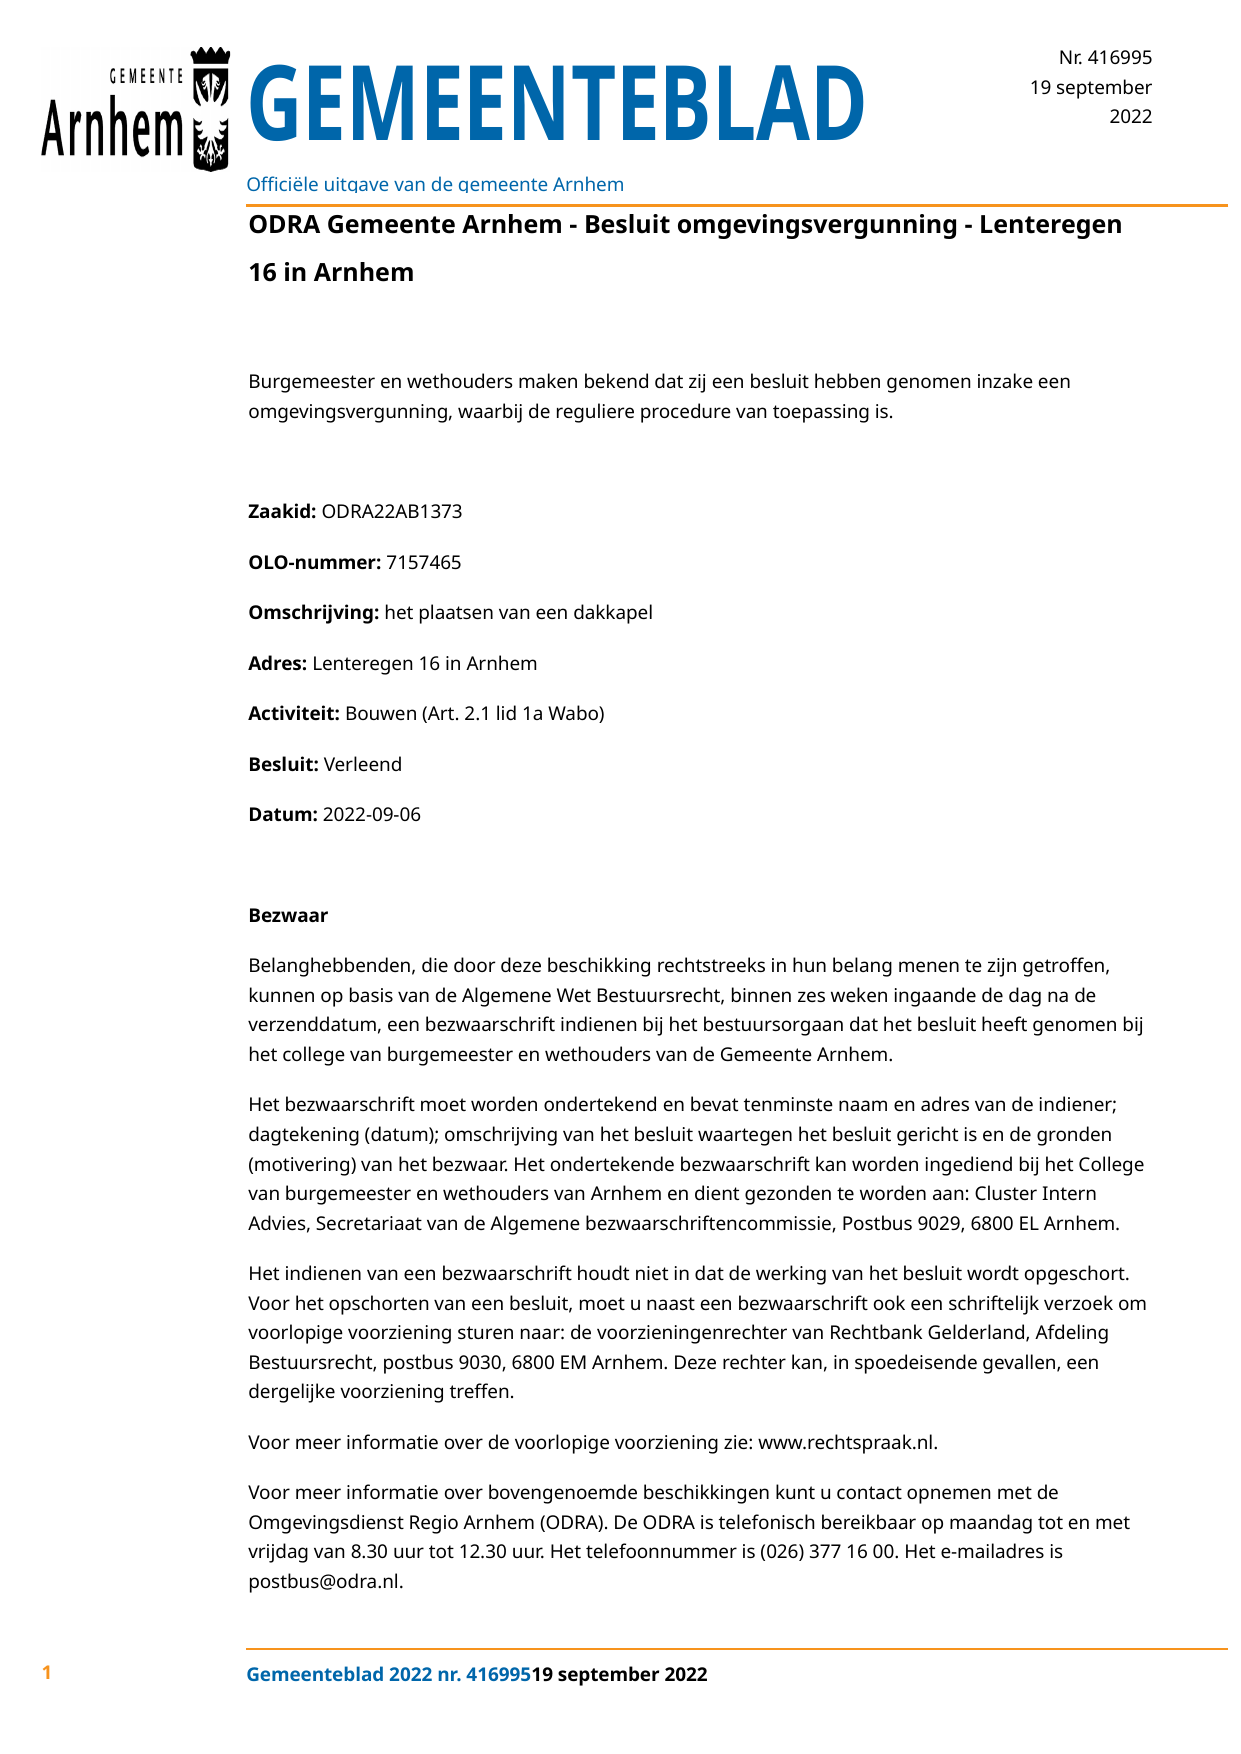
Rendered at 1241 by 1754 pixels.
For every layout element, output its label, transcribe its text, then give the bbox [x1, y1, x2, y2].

text Omschrijving: het plaatsen van een dakkapel [248, 599, 1152, 625]
text Voor meer informatie over bovengenoemde beschikkingen kunt u contact opnemen met de Omgevingsdienst Regio Arnhem (ODRA). De ODRA is telefonisch bereikbaar op maandag tot en met vrijdag van 8.30 uur tot 12.30 uur. Het telefoonnummer is (026) 377 16 00. Het e-mailadres is postbus@odra.nl. [248, 1479, 1152, 1594]
text Voor meer informatie over de voorlopige voorziening zie: www.rechtspraak.nl. [248, 1429, 1152, 1455]
text Burgemeester en wethouders maken bekend dat zij een besluit hebben genomen inzake een omgevingsvergunning, waarbij de reguliere procedure van toepassing is. [248, 368, 1152, 424]
text Datum: 2022-09-06 [248, 801, 1152, 827]
text Belanghebbenden, die door deze beschikking rechtstreeks in hun belang menen te zijn getroffen, kunnen op basis van de Algemene Wet Bestuursrecht, binnen zes weken ingaande de dag na de verzenddatum, een bezwaarschrift indienen bij het bestuursorgaan dat het besluit heeft genomen bij het college van burgemeester en wethouders van de Gemeente Arnhem. [248, 952, 1152, 1067]
text Het bezwaarschrift moet worden ondertekend en bevat tenminste naam en adres van de indiener; dagtekening (datum); omschrijving van het besluit waartegen het besluit gericht is en de gronden (motivering) van het bezwaar. Het ondertekende bezwaarschrift kan worden ingediend bij het College van burgemeester en wethouders van Arnhem en dient gezonden te worden aan: Cluster Intern Advies, Secretariaat van de Algemene bezwaarschriftencommissie, Postbus 9029, 6800 EL Arnhem. [248, 1092, 1152, 1236]
text Het indienen van een bezwaarschrift houdt niet in dat de werking van het besluit wordt opgeschort. Voor het opschorten van een besluit, moet u naast een bezwaarschrift ook een schriftelijk verzoek om voorlopige voorziening sturen naar: de voorzieningenrechter van Rechtbank Gelderland, Afdeling Bestuursrecht, postbus 9030, 6800 EM Arnhem. Deze rechter kan, in spoedeisende gevallen, een dergelijke voorziening treffen. [248, 1260, 1152, 1404]
text Bezwaar [248, 902, 1152, 928]
picture [41, 47, 231, 172]
text OLO-nummer: 7157465 [248, 549, 1152, 575]
text Activiteit: Bouwen (Art. 2.1 lid 1a Wabo) [248, 700, 1152, 726]
text Besluit: Verleend [248, 751, 1152, 777]
text ODRA Gemeente Arnhem - Besluit omgevingsvergunning - Lenteregen 16 in Arnhem [248, 207, 1152, 288]
text Adres: Lenteregen 16 in Arnhem [248, 650, 1152, 676]
text Zaakid: ODRA22AB1373 [248, 499, 1152, 524]
